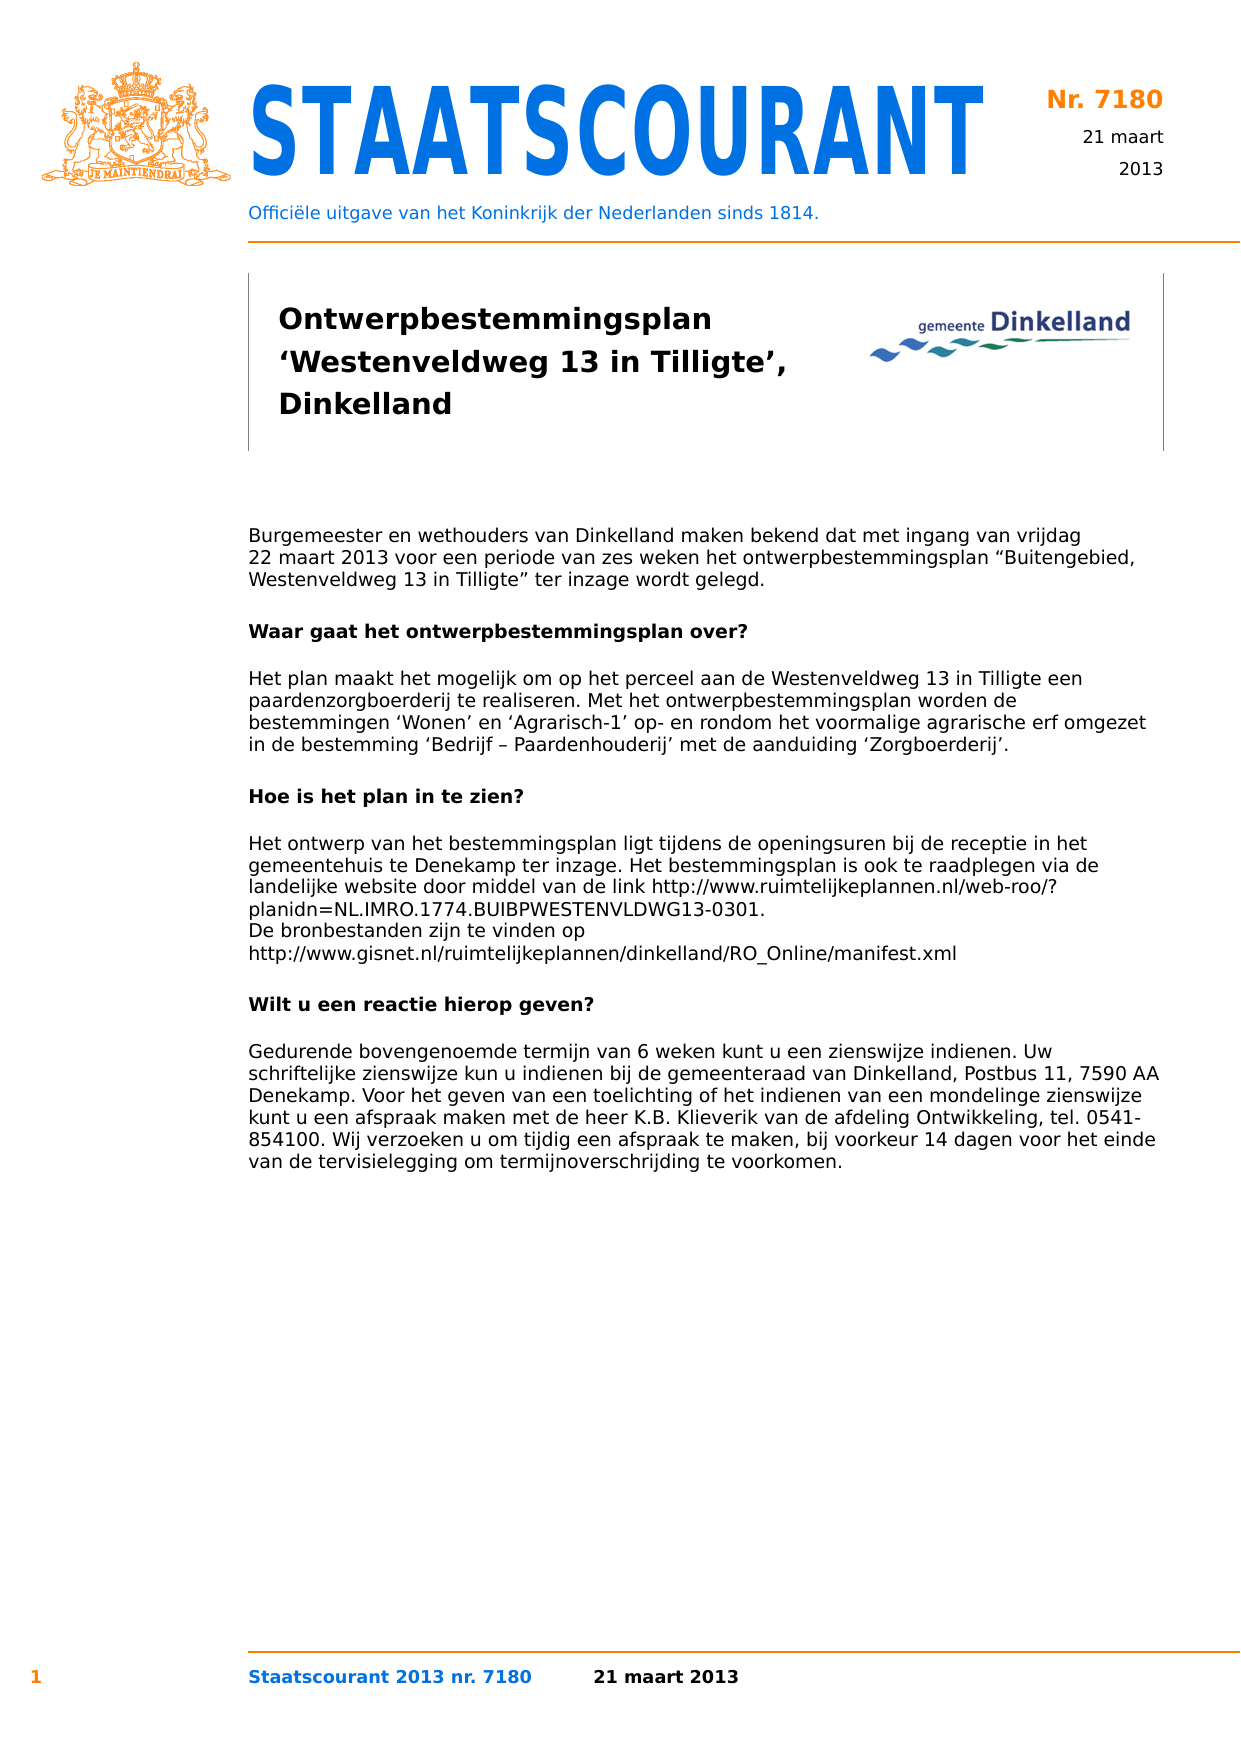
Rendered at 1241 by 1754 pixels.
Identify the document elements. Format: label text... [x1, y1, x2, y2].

picture [867, 302, 1134, 368]
table_cell 21 maart [998, 121, 1240, 153]
text Burgemeester en wethouders van Dinkelland maken bekend dat met ingang van vrijdag 22 maart 2013 voor een periode van zes weken het ontwerpbestemmingsplan “Buitengebied, Westenveldweg 13 in Tilligte” ter inzage wordt gelegd. [248, 525, 1163, 591]
table_cell 2013 [998, 153, 1240, 203]
table_header Nr. 7180 [998, 62, 1240, 121]
subtitle Wilt u een reactie hierop geven? [248, 994, 1163, 1016]
subtitle Ontwerpbestemmingsplan ‘Westenveldweg 13 in Tilligte’, Dinkelland [249, 273, 1163, 451]
subtitle Waar gaat het ontwerpbestemmingsplan over? [248, 621, 1163, 643]
text Het ontwerp van het bestemmingsplan ligt tijdens de openingsuren bij de receptie in het gemeentehuis te Denekamp ter inzage. Het bestemmingsplan is ook te raadplegen via de landelijke website door middel van de link http://www.ruimtelijkeplannen.nl/web-roo/?planidn=NL.IMRO.1774.BUIBPWESTENVLDWG13-0301. [248, 832, 1163, 920]
text Het plan maakt het mogelijk om op het perceel aan de Westenveldweg 13 in Tilligte een paardenzorgboerderij te realiseren. Met het ontwerpbestemmingsplan worden de bestemmingen ‘Wonen’ en ‘Agrarisch-1’ op- en rondom het voormalige agrarische erf omgezet in de bestemming ‘Bedrijf – Paardenhouderij’ met de aanduiding ‘Zorgboerderij’. [248, 668, 1163, 756]
picture [41, 62, 231, 186]
table_header [25, 62, 248, 241]
text De bronbestanden zijn te vinden op http://www.gisnet.nl/ruimtelijkeplannen/dinkelland/RO_Online/manifest.xml [248, 920, 1163, 964]
table_header STAATSCOURANT [248, 62, 998, 203]
text Gedurende bovengenoemde termijn van 6 weken kunt u een zienswijze indienen. Uw schriftelijke zienswijze kun u indienen bij de gemeenteraad van Dinkelland, Postbus 11, 7590 AA Denekamp. Voor het geven van een toelichting of het indienen van een mondelinge zienswijze kunt u een afspraak maken met de heer K.B. Klieverik van de afdeling Ontwikkeling, tel. 0541-854100. Wij verzoeken u om tijdig een afspraak te maken, bij voorkeur 14 dagen voor het einde van de tervisielegging om termijnoverschrijding te voorkomen. [248, 1041, 1163, 1173]
subtitle Hoe is het plan in te zien? [248, 786, 1163, 807]
table_cell Officiële uitgave van het Koninkrijk der Nederlanden sinds 1814. [248, 203, 1240, 241]
